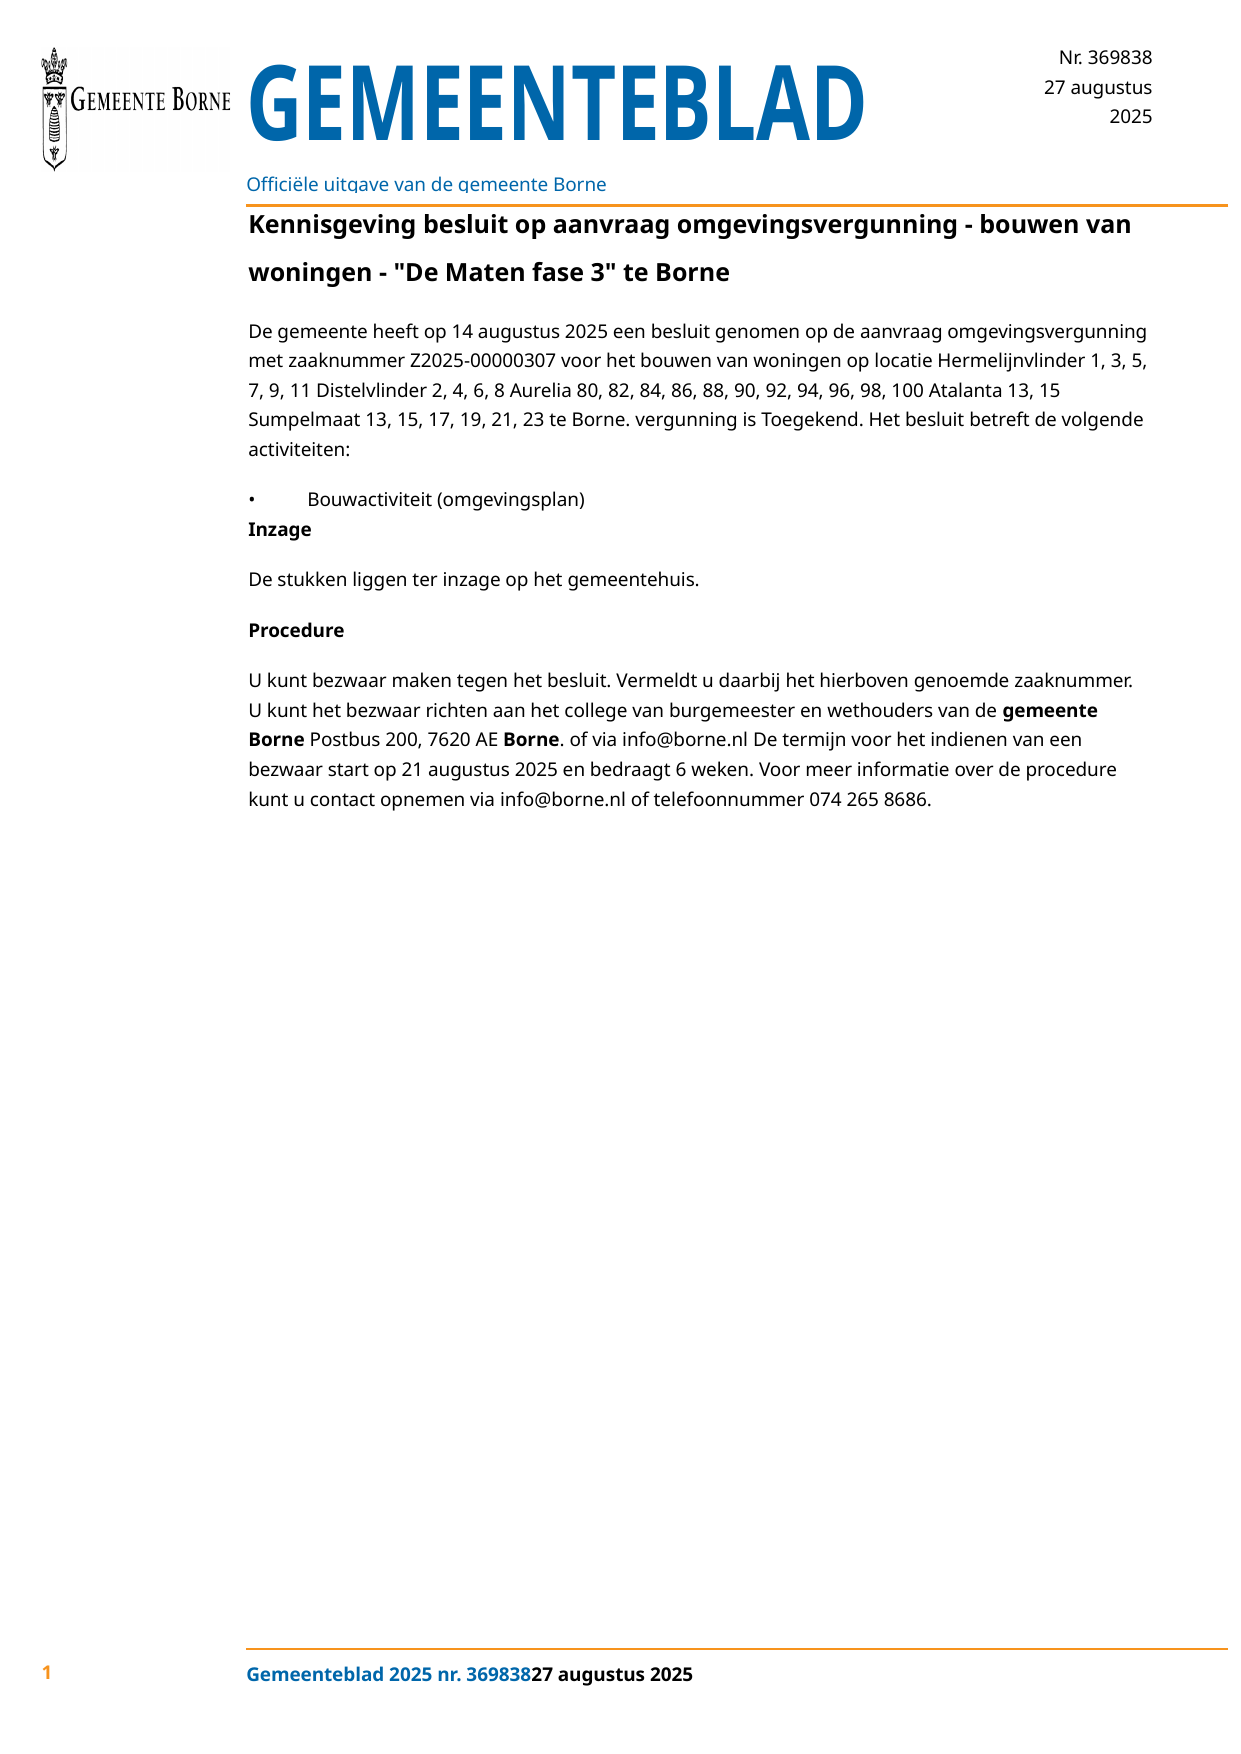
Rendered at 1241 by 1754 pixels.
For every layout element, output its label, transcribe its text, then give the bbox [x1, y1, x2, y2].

text Procedure [248, 617, 1152, 643]
list Bouwactiviteit (omgevingsplan) [248, 487, 1152, 512]
text U kunt bezwaar maken tegen het besluit. Vermeldt u daarbij het hierboven genoemde zaaknummer. U kunt het bezwaar richten aan het college van burgemeester en wethouders van de gemeente Borne Postbus 200, 7620 AE Borne. of via info@borne.nl De termijn voor het indienen van een bezwaar start op 21 augustus 2025 en bedraagt 6 weken. Voor meer informatie over de procedure kunt u contact opnemen via info@borne.nl of telefoonnummer 074 265 8686. [248, 667, 1152, 812]
text Inzage [248, 516, 1152, 542]
text De stukken liggen ter inzage op het gemeentehuis. [248, 567, 1152, 592]
text De gemeente heeft op 14 augustus 2025 een besluit genomen op de aanvraag omgevingsvergunning met zaaknummer Z2025-00000307 voor het bouwen van woningen op locatie Hermelijnvlinder 1, 3, 5, 7, 9, 11 Distelvlinder 2, 4, 6, 8 Aurelia 80, 82, 84, 86, 88, 90, 92, 94, 96, 98, 100 Atalanta 13, 15 Sumpelmaat 13, 15, 17, 19, 21, 23 te Borne. vergunning is Toegekend. Het besluit betreft de volgende activiteiten: [248, 318, 1152, 462]
picture [41, 47, 231, 172]
text Kennisgeving besluit op aanvraag omgevingsvergunning - bouwen van woningen - "De Maten fase 3" te Borne [248, 207, 1152, 288]
